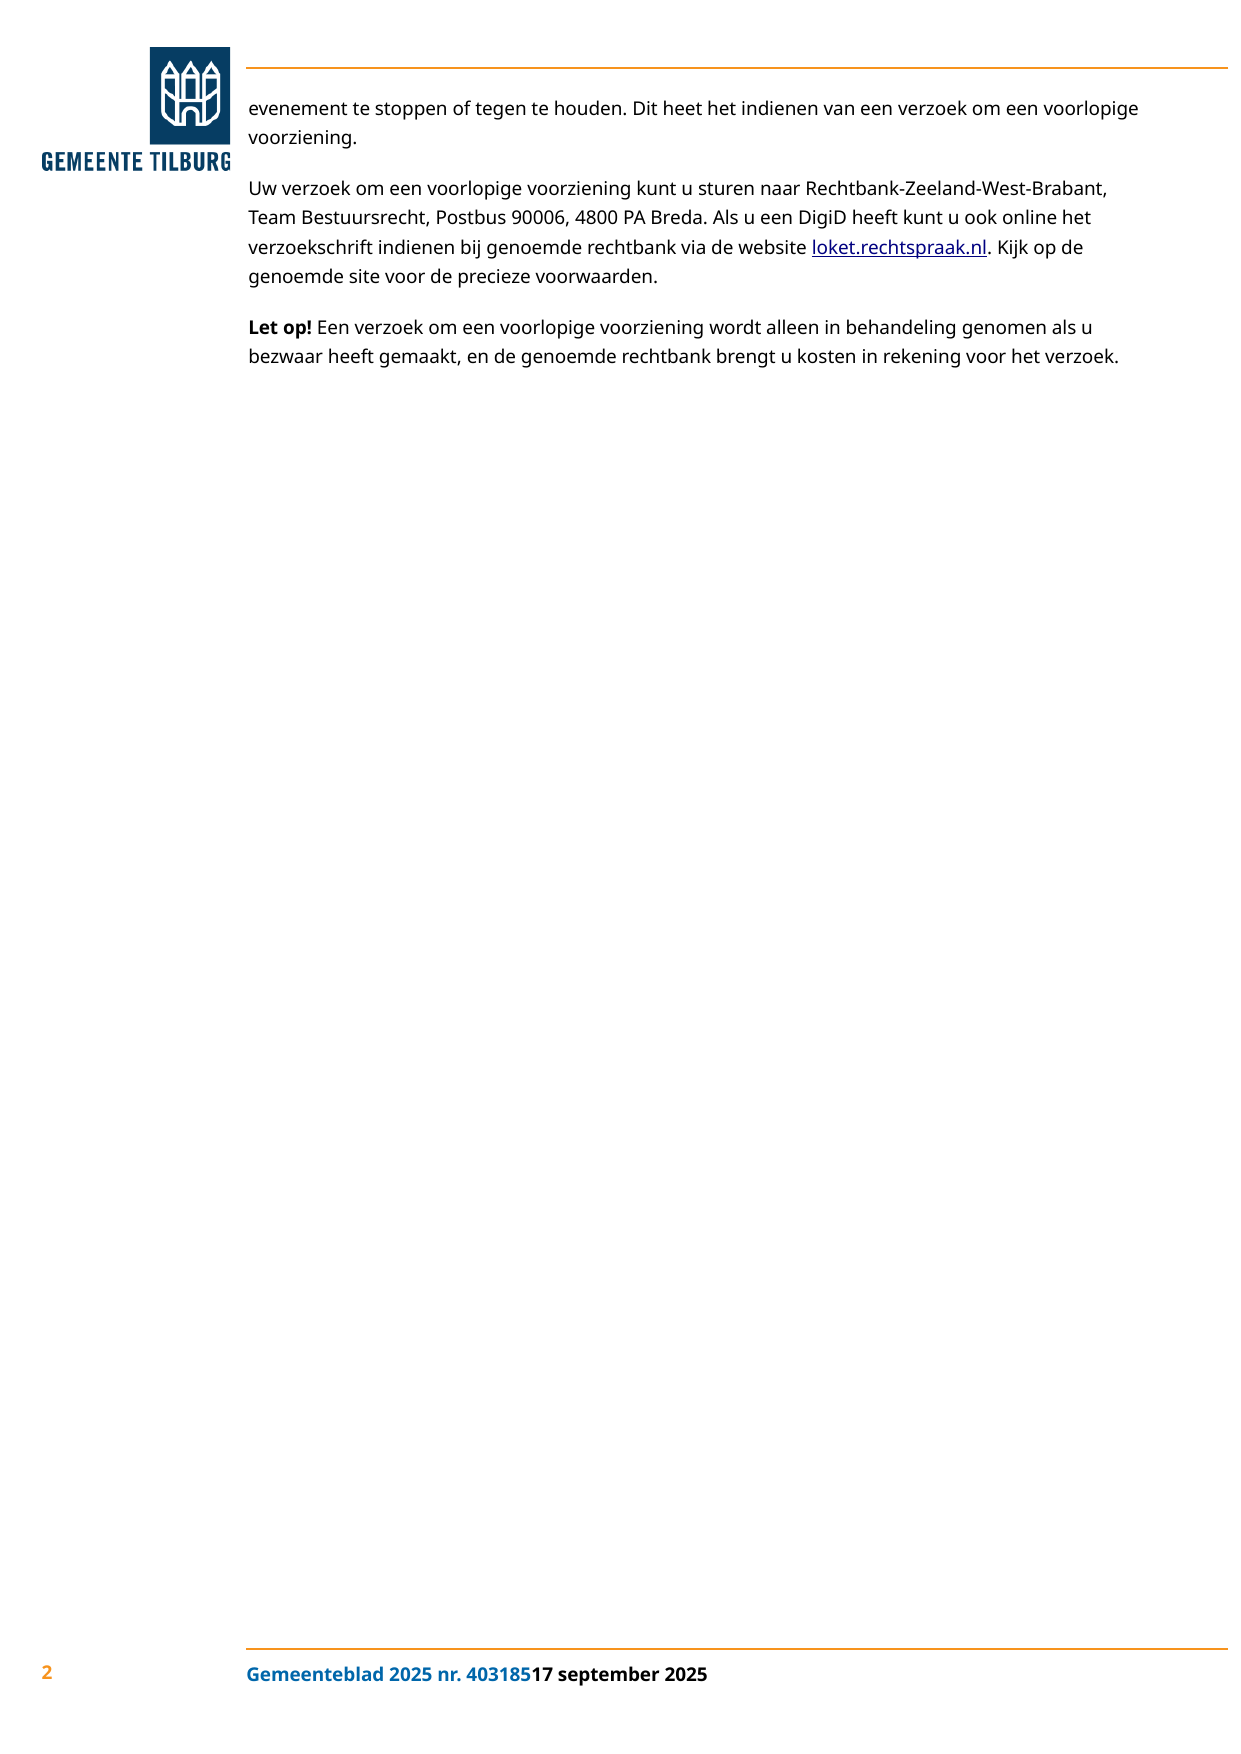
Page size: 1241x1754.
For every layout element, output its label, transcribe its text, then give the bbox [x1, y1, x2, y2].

text Uw verzoek om een voorlopige voorziening kunt u sturen naar Rechtbank-Zeeland-West-Brabant, Team Bestuursrecht, Postbus 90006, 4800 PA Breda. Als u een DigiD heeft kunt u ook online het verzoekschrift indienen bij genoemde rechtbank via de website loket.rechtspraak.nl. Kijk op de genoemde site voor de precieze voorwaarden. [248, 175, 1152, 289]
picture [41, 47, 231, 172]
text evenement te stoppen of tegen te houden. Dit heet het indienen van een verzoek om een voorlopige voorziening. [248, 95, 1152, 150]
text Let op! Een verzoek om een voorlopige voorziening wordt alleen in behandeling genomen als u bezwaar heeft gemaakt, en de genoemde rechtbank brengt u kosten in rekening voor het verzoek. [248, 314, 1152, 369]
